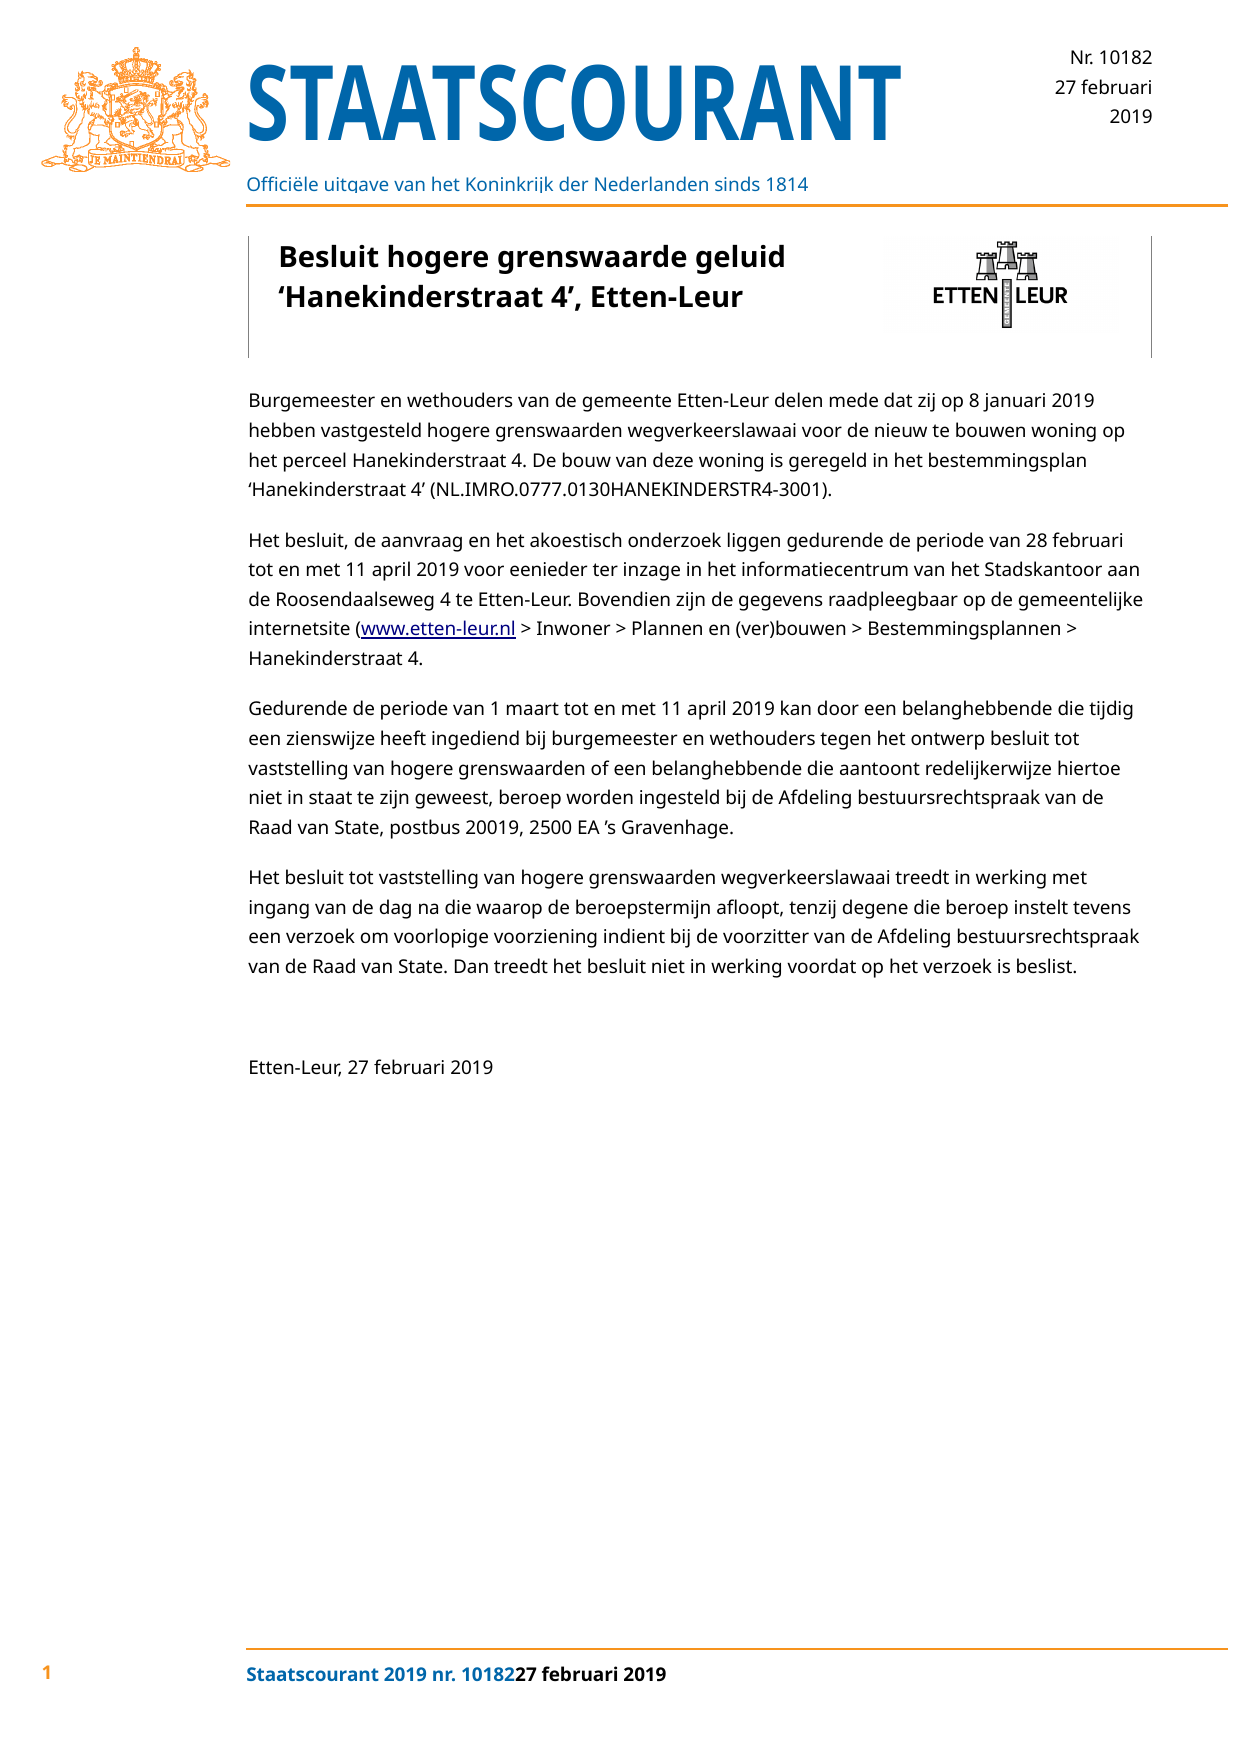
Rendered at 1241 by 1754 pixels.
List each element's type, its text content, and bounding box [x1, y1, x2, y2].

text Het besluit, de aanvraag en het akoestisch onderzoek liggen gedurende de periode van 28 februari tot en met 11 april 2019 voor eenieder ter inzage in het informatiecentrum van het Stadskantoor aan de Roosendaalseweg 4 te Etten-Leur. Bovendien zijn de gegevens raadpleegbaar op de gemeentelijke internetsite (www.etten-leur.nl > Inwoner > Plannen en (ver)bouwen > Bestemmingsplannen > Hanekinderstraat 4. [248, 527, 1152, 671]
picture [882, 236, 1119, 333]
picture [41, 47, 231, 172]
table_header [1119, 236, 1151, 332]
text Het besluit tot vaststelling van hogere grenswaarden wegverkeerslawaai treedt in werking met ingang van de dag na die waarop de beroepstermijn afloopt, tenzij degene die beroep instelt tevens een verzoek om voorlopige voorziening indient bij de voorzitter van de Afdeling bestuursrechtspraak van de Raad van State. Dan treedt het besluit niet in werking voordat op het verzoek is beslist. [248, 864, 1152, 979]
table_header [850, 236, 882, 332]
table_header [850, 333, 1151, 358]
text Gedurende de periode van 1 maart tot en met 11 april 2019 kan door een belanghebbende die tijdig een zienswijze heeft ingediend bij burgemeester en wethouders tegen het ontwerp besluit tot vaststelling van hogere grenswaarden of een belanghebbende die aantoont redelijkerwijze hiertoe niet in staat te zijn geweest, beroep worden ingesteld bij de Afdeling bestuursrechtspraak van de Raad van State, postbus 20019, 2500 EA ’s Gravenhage. [248, 696, 1152, 840]
text Burgemeester en wethouders van de gemeente Etten-Leur delen mede dat zij op 8 januari 2019 hebben vastgesteld hogere grenswaarden wegverkeerslawaai voor de nieuw te bouwen woning op het perceel Hanekinderstraat 4. De bouw van deze woning is geregeld in het bestemmingsplan ‘Hanekinderstraat 4’ (NL.IMRO.0777.0130HANEKINDERSTR4-3001). [248, 388, 1152, 502]
text Etten-Leur, 27 februari 2019 [248, 1054, 1152, 1080]
table_header Besluit hogere grenswaarde geluid ‘Hanekinderstraat 4’, Etten-Leur [249, 236, 850, 358]
